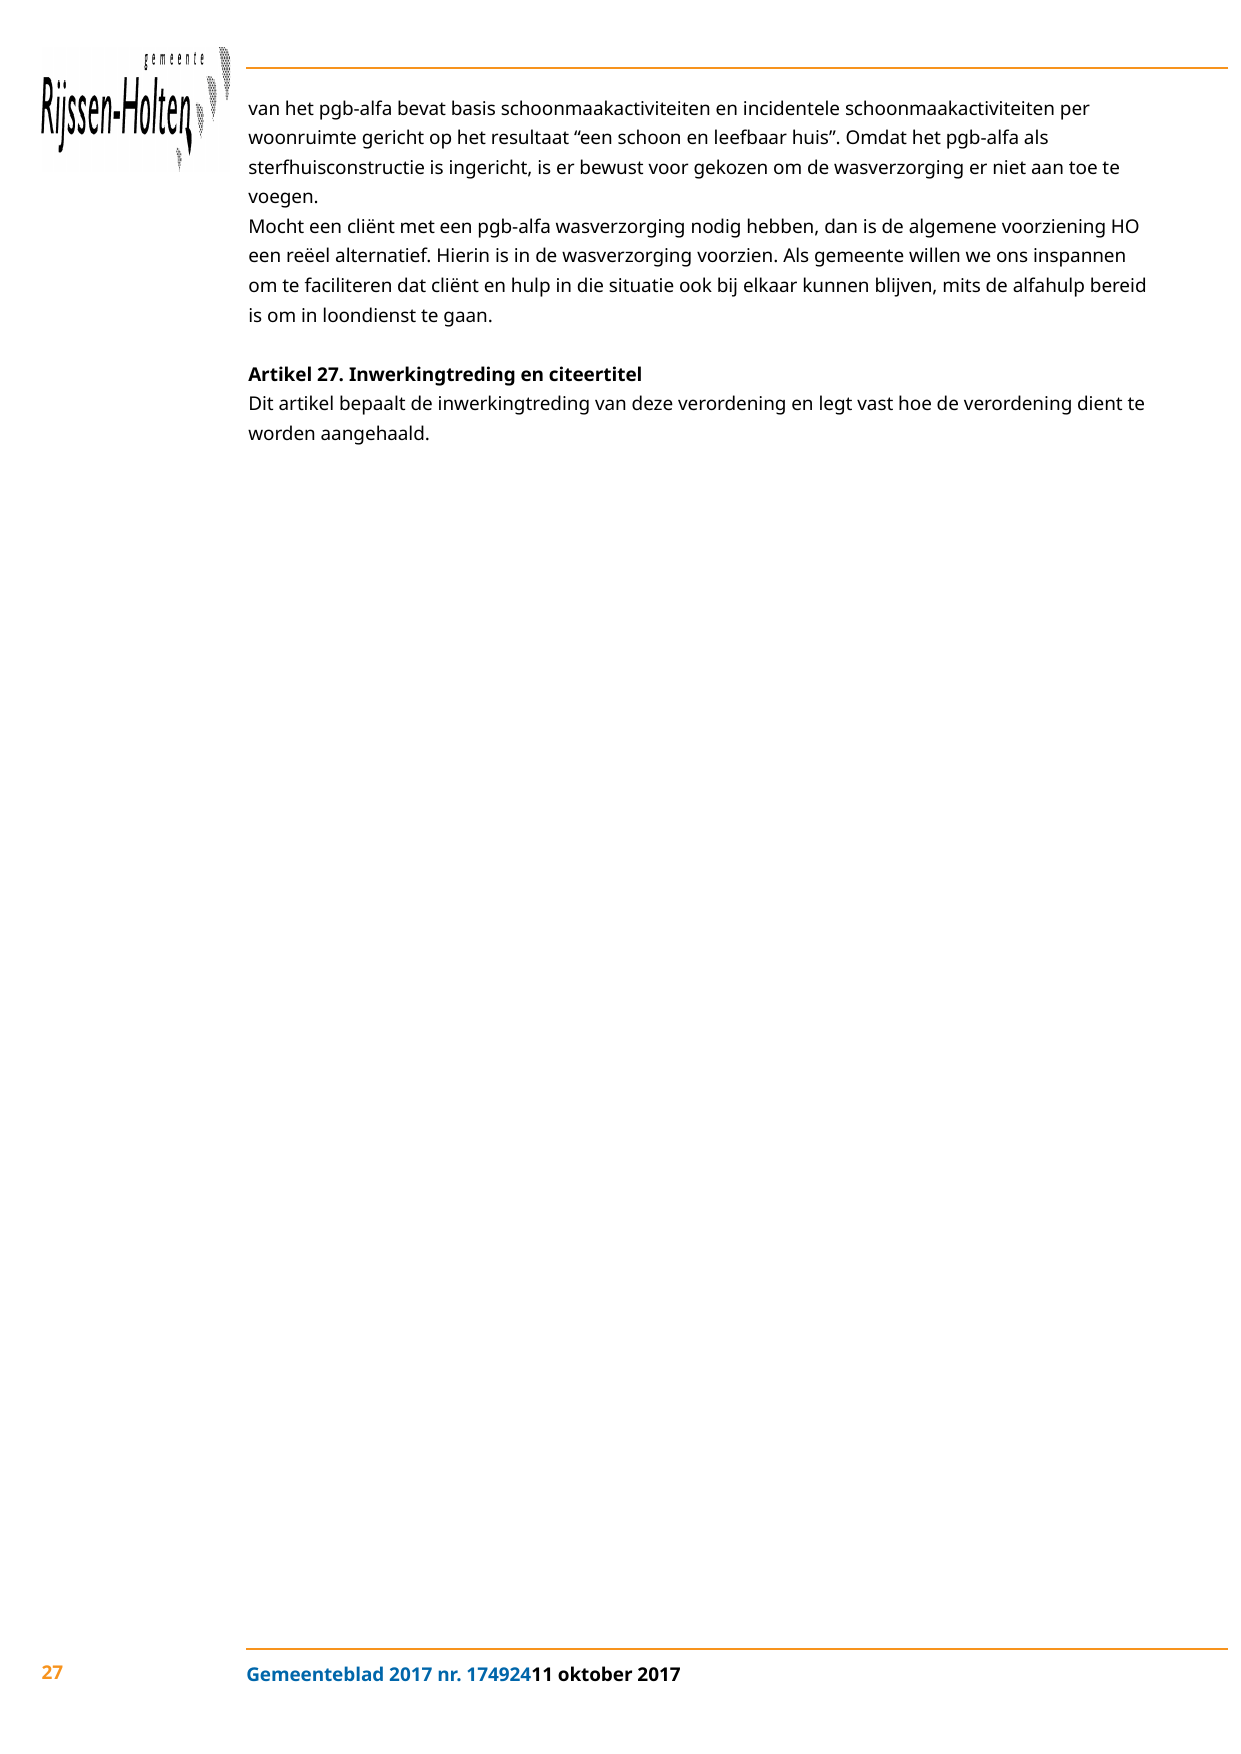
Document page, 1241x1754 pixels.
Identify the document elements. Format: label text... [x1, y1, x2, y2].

text van het pgb-alfa bevat basis schoonmaakactiviteiten en incidentele schoonmaakactiviteiten per woonruimte gericht op het resultaat “een schoon en leefbaar huis”. Omdat het pgb-alfa als sterfhuisconstructie is ingericht, is er bewust voor gekozen om de wasverzorging er niet aan toe te voegen. [248, 95, 1152, 209]
text Dit artikel bepaalt de inwerkingtreding van deze verordening en legt vast hoe de verordening dient te worden aangehaald. [248, 391, 1152, 446]
text Mocht een cliënt met een pgb-alfa wasverzorging nodig hebben, dan is de algemene voorziening HO een reëel alternatief. Hierin is in de wasverzorging voorzien. Als gemeente willen we ons inspannen om te faciliteren dat cliënt en hulp in die situatie ook bij elkaar kunnen blijven, mits de alfahulp bereid is om in loondienst te gaan. [248, 213, 1152, 328]
picture [41, 47, 231, 172]
text Artikel 27. Inwerkingtreding en citeertitel [248, 361, 1152, 387]
